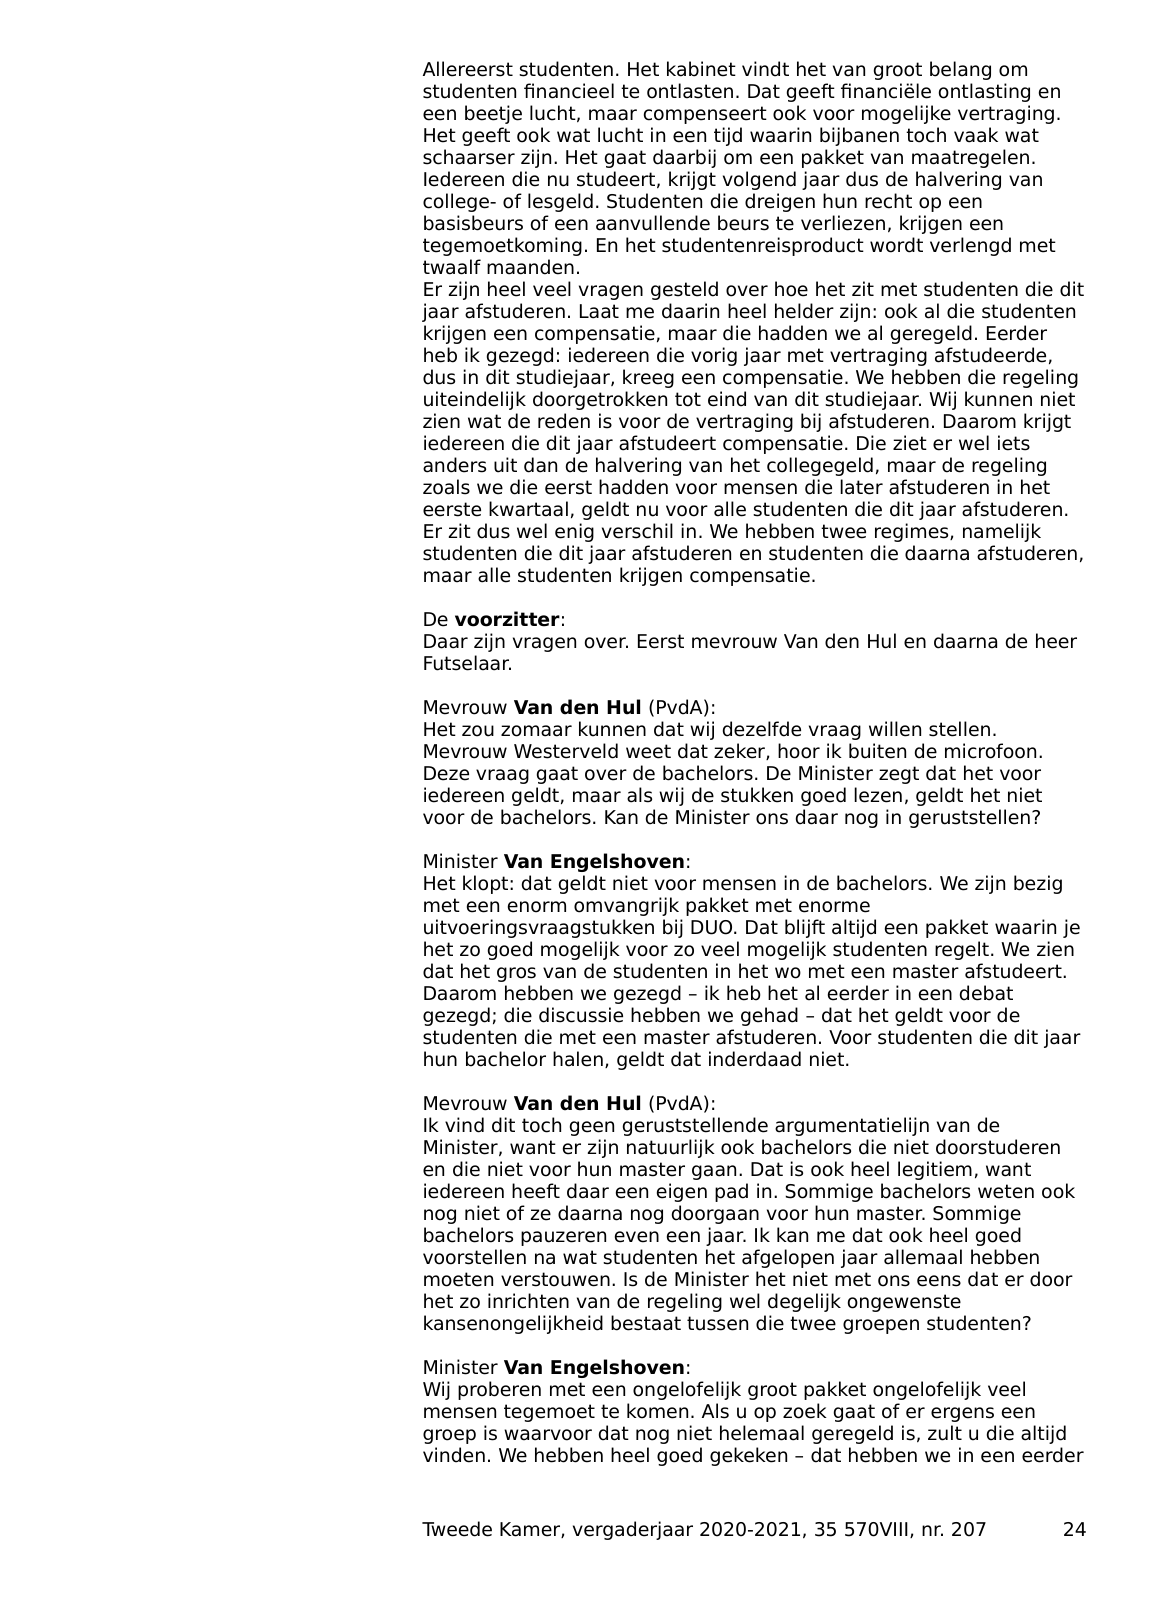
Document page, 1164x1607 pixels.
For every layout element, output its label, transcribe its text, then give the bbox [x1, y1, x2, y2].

text Er zijn heel veel vragen gesteld over hoe het zit met studenten die dit jaar afstuderen. Laat me daarin heel helder zijn: ook al die studenten krijgen een compensatie, maar die hadden we al geregeld. Eerder heb ik gezegd: iedereen die vorig jaar met vertraging afstudeerde, dus in dit studiejaar, kreeg een compensatie. We hebben die regeling uiteindelijk doorgetrokken tot eind van dit studiejaar. Wij kunnen niet zien wat de reden is voor de vertraging bij afstuderen. Daarom krijgt iedereen die dit jaar afstudeert compensatie. Die ziet er wel iets anders uit dan de halvering van het collegegeld, maar de regeling zoals we die eerst hadden voor mensen die later afstuderen in het eerste kwartaal, geldt nu voor alle studenten die dit jaar afstuderen. Er zit dus wel enig verschil in. We hebben twee regimes, namelijk studenten die dit jaar afstuderen en studenten die daarna afstuderen, maar alle studenten krijgen compensatie. [422, 279, 1087, 587]
text Het klopt: dat geldt niet voor mensen in de bachelors. We zijn bezig met een enorm omvangrijk pakket met enorme uitvoeringsvraagstukken bij DUO. Dat blijft altijd een pakket waarin je het zo goed mogelijk voor zo veel mogelijk studenten regelt. We zien dat het gros van de studenten in het wo met een master afstudeert. Daarom hebben we gezegd – ik heb het al eerder in een debat gezegd; die discussie hebben we gehad – dat het geldt voor de studenten die met een master afstuderen. Voor studenten die dit jaar hun bachelor halen, geldt dat inderdaad niet. [422, 873, 1087, 1071]
text Het zou zomaar kunnen dat wij dezelfde vraag willen stellen. Mevrouw Westerveld weet dat zeker, hoor ik buiten de microfoon. Deze vraag gaat over de bachelors. De Minister zegt dat het voor iedereen geldt, maar als wij de stukken goed lezen, geldt het niet voor de bachelors. Kan de Minister ons daar nog in geruststellen? [422, 719, 1087, 829]
text Daar zijn vragen over. Eerst mevrouw Van den Hul en daarna de heer Futselaar. [422, 631, 1087, 675]
text Mevrouw Van den Hul (PvdA): [422, 1093, 1087, 1115]
text Allereerst studenten. Het kabinet vindt het van groot belang om studenten financieel te ontlasten. Dat geeft financiële ontlasting en een beetje lucht, maar compenseert ook voor mogelijke vertraging. Het geeft ook wat lucht in een tijd waarin bijbanen toch vaak wat schaarser zijn. Het gaat daarbij om een pakket van maatregelen. Iedereen die nu studeert, krijgt volgend jaar dus de halvering van college- of lesgeld. Studenten die dreigen hun recht op een basisbeurs of een aanvullende beurs te verliezen, krijgen een tegemoetkoming. En het studentenreisproduct wordt verlengd met twaalf maanden. [422, 59, 1087, 279]
text Minister Van Engelshoven: [422, 851, 1087, 873]
text Wij proberen met een ongelofelijk groot pakket ongelofelijk veel mensen tegemoet te komen. Als u op zoek gaat of er ergens een groep is waarvoor dat nog niet helemaal geregeld is, zult u die altijd vinden. We hebben heel goed gekeken – dat hebben we in een eerder [422, 1379, 1087, 1467]
text De voorzitter: [422, 609, 1087, 631]
text Ik vind dit toch geen geruststellende argumentatielijn van de Minister, want er zijn natuurlijk ook bachelors die niet doorstuderen en die niet voor hun master gaan. Dat is ook heel legitiem, want iedereen heeft daar een eigen pad in. Sommige bachelors weten ook nog niet of ze daarna nog doorgaan voor hun master. Sommige bachelors pauzeren even een jaar. Ik kan me dat ook heel goed voorstellen na wat studenten het afgelopen jaar allemaal hebben moeten verstouwen. Is de Minister het niet met ons eens dat er door het zo inrichten van de regeling wel degelijk ongewenste kansenongelijkheid bestaat tussen die twee groepen studenten? [422, 1115, 1087, 1335]
text Mevrouw Van den Hul (PvdA): [422, 697, 1087, 719]
text Minister Van Engelshoven: [422, 1357, 1087, 1379]
